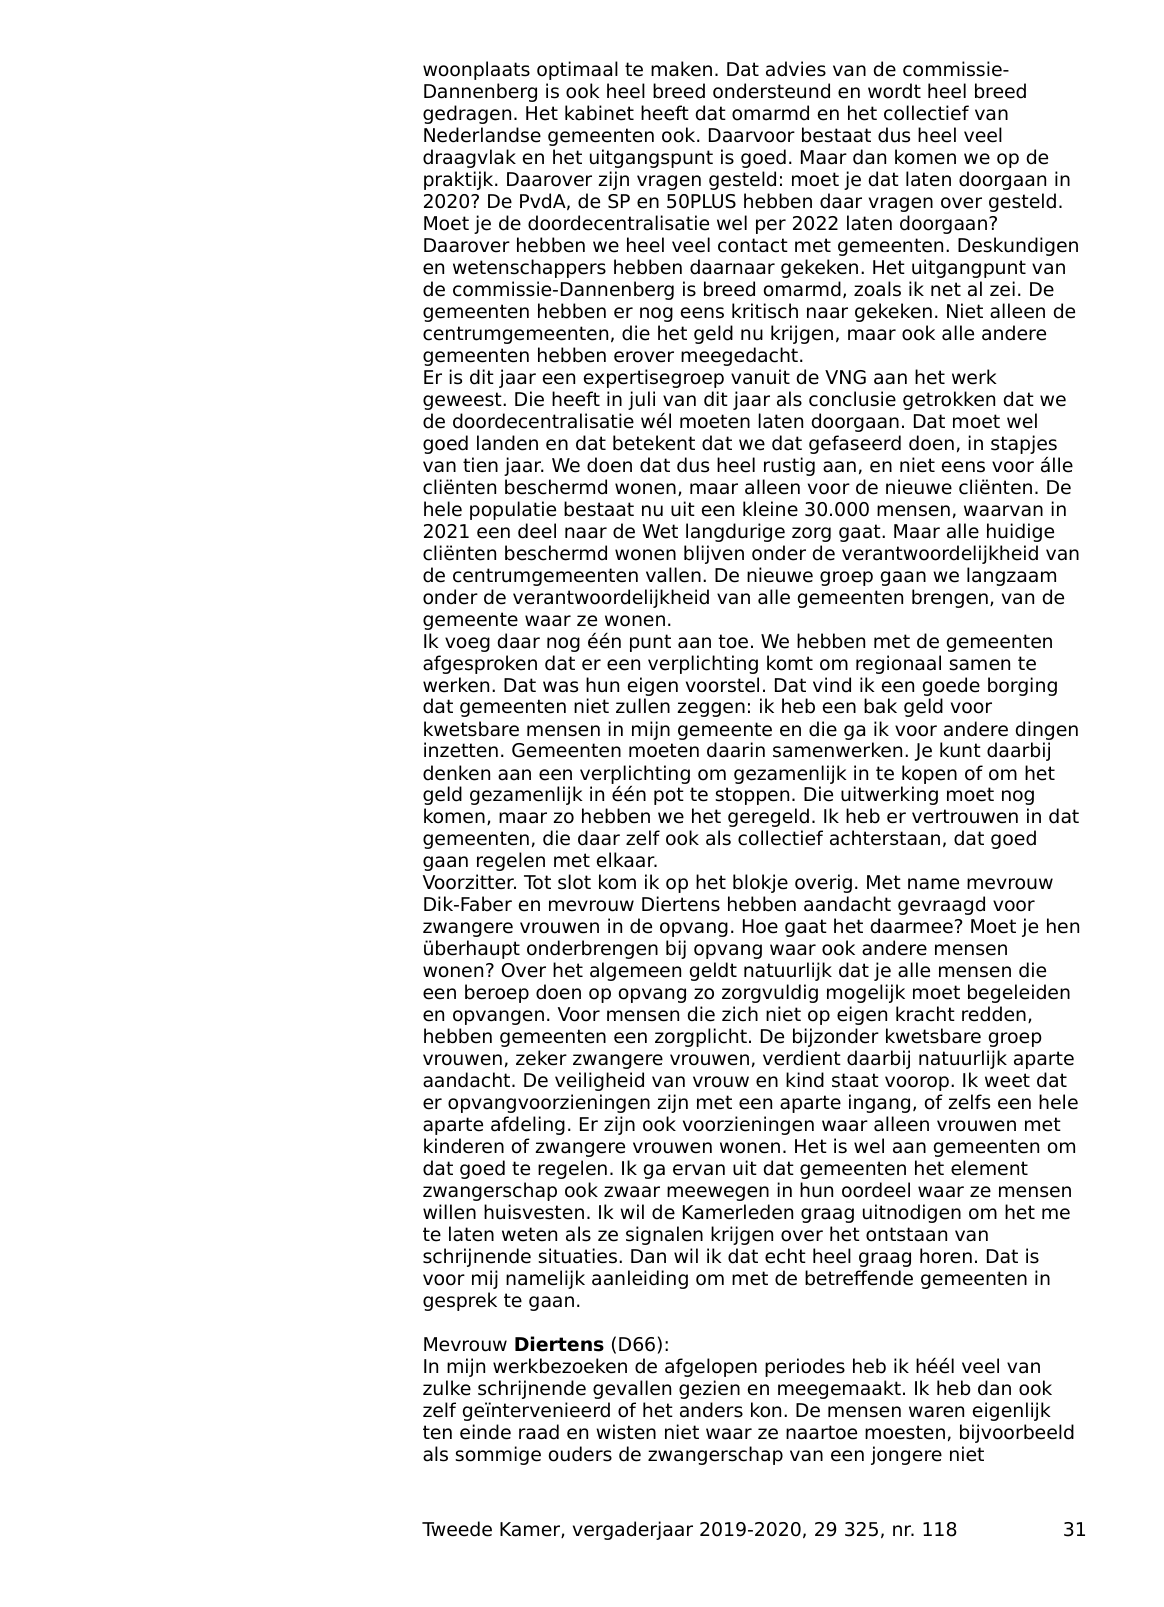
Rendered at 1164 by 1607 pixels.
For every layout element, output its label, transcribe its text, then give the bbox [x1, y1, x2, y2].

text woonplaats optimaal te maken. Dat advies van de commissie-Dannenberg is ook heel breed ondersteund en wordt heel breed gedragen. Het kabinet heeft dat omarmd en het collectief van Nederlandse gemeenten ook. Daarvoor bestaat dus heel veel draagvlak en het uitgangspunt is goed. Maar dan komen we op de praktijk. Daarover zijn vragen gesteld: moet je dat laten doorgaan in 2020? De PvdA, de SP en 50PLUS hebben daar vragen over gesteld. Moet je de doordecentralisatie wel per 2022 laten doorgaan? Daarover hebben we heel veel contact met gemeenten. Deskundigen en wetenschappers hebben daarnaar gekeken. Het uitgangpunt van de commissie-Dannenberg is breed omarmd, zoals ik net al zei. De gemeenten hebben er nog eens kritisch naar gekeken. Niet alleen de centrumgemeenten, die het geld nu krijgen, maar ook alle andere gemeenten hebben erover meegedacht. [422, 59, 1087, 367]
text Ik voeg daar nog één punt aan toe. We hebben met de gemeenten afgesproken dat er een verplichting komt om regionaal samen te werken. Dat was hun eigen voorstel. Dat vind ik een goede borging dat gemeenten niet zullen zeggen: ik heb een bak geld voor kwetsbare mensen in mijn gemeente en die ga ik voor andere dingen inzetten. Gemeenten moeten daarin samenwerken. Je kunt daarbij denken aan een verplichting om gezamenlijk in te kopen of om het geld gezamenlijk in één pot te stoppen. Die uitwerking moet nog komen, maar zo hebben we het geregeld. Ik heb er vertrouwen in dat gemeenten, die daar zelf ook als collectief achterstaan, dat goed gaan regelen met elkaar. [422, 631, 1087, 872]
text Mevrouw Diertens (D66): [422, 1334, 1087, 1356]
text In mijn werkbezoeken de afgelopen periodes heb ik héél veel van zulke schrijnende gevallen gezien en meegemaakt. Ik heb dan ook zelf geïntervenieerd of het anders kon. De mensen waren eigenlijk ten einde raad en wisten niet waar ze naartoe moesten, bijvoorbeeld als sommige ouders de zwangerschap van een jongere niet [422, 1356, 1087, 1466]
text Er is dit jaar een expertisegroep vanuit de VNG aan het werk geweest. Die heeft in juli van dit jaar als conclusie getrokken dat we de doordecentralisatie wél moeten laten doorgaan. Dat moet wel goed landen en dat betekent dat we dat gefaseerd doen, in stapjes van tien jaar. We doen dat dus heel rustig aan, en niet eens voor álle cliënten beschermd wonen, maar alleen voor de nieuwe cliënten. De hele populatie bestaat nu uit een kleine 30.000 mensen, waarvan in 2021 een deel naar de Wet langdurige zorg gaat. Maar alle huidige cliënten beschermd wonen blijven onder de verantwoordelijkheid van de centrumgemeenten vallen. De nieuwe groep gaan we langzaam onder de verantwoordelijkheid van alle gemeenten brengen, van de gemeente waar ze wonen. [422, 367, 1087, 631]
text Voorzitter. Tot slot kom ik op het blokje overig. Met name mevrouw Dik-Faber en mevrouw Diertens hebben aandacht gevraagd voor zwangere vrouwen in de opvang. Hoe gaat het daarmee? Moet je hen überhaupt onderbrengen bij opvang waar ook andere mensen wonen? Over het algemeen geldt natuurlijk dat je alle mensen die een beroep doen op opvang zo zorgvuldig mogelijk moet begeleiden en opvangen. Voor mensen die zich niet op eigen kracht redden, hebben gemeenten een zorgplicht. De bijzonder kwetsbare groep vrouwen, zeker zwangere vrouwen, verdient daarbij natuurlijk aparte aandacht. De veiligheid van vrouw en kind staat voorop. Ik weet dat er opvangvoorzieningen zijn met een aparte ingang, of zelfs een hele aparte afdeling. Er zijn ook voorzieningen waar alleen vrouwen met kinderen of zwangere vrouwen wonen. Het is wel aan gemeenten om dat goed te regelen. Ik ga ervan uit dat gemeenten het element zwangerschap ook zwaar meewegen in hun oordeel waar ze mensen willen huisvesten. Ik wil de Kamerleden graag uitnodigen om het me te laten weten als ze signalen krijgen over het ontstaan van schrijnende situaties. Dan wil ik dat echt heel graag horen. Dat is voor mij namelijk aanleiding om met de betreffende gemeenten in gesprek te gaan. [422, 872, 1087, 1312]
